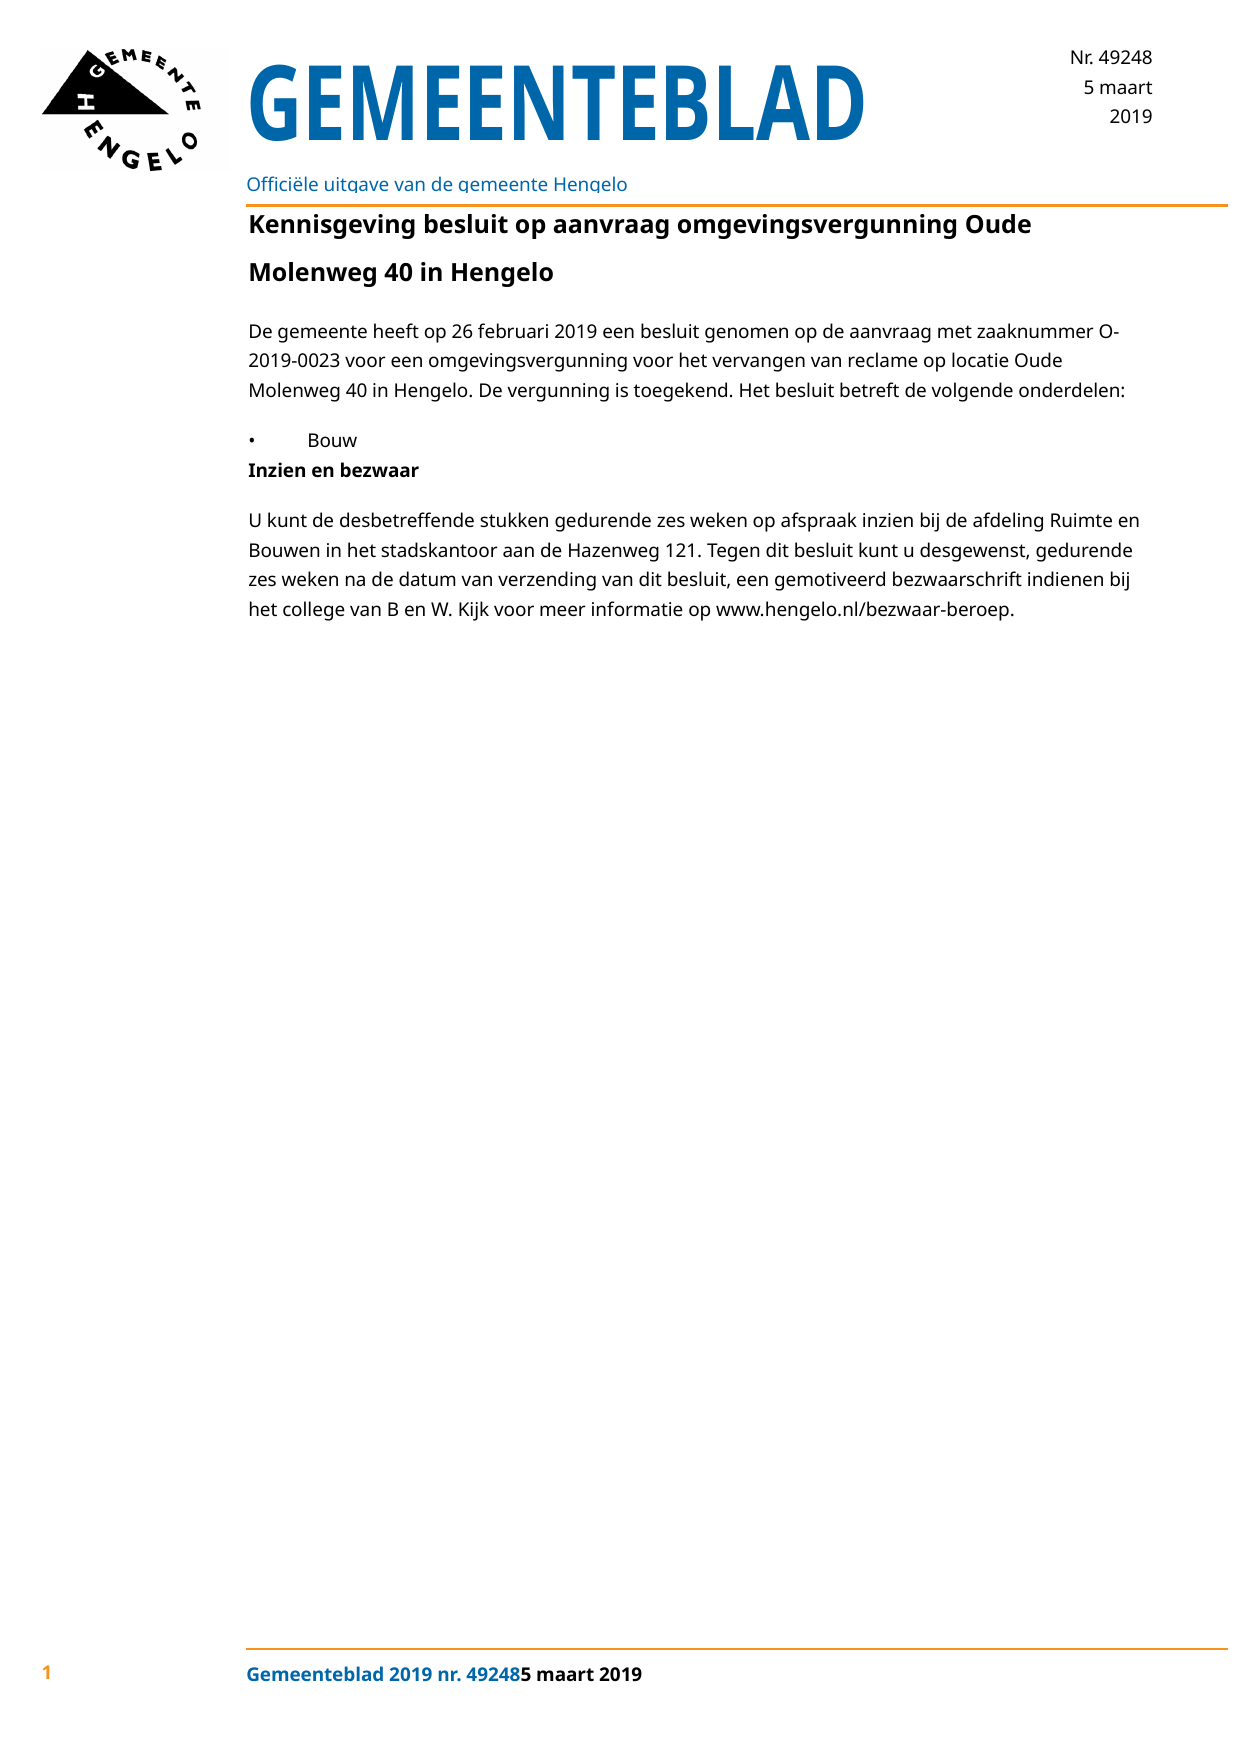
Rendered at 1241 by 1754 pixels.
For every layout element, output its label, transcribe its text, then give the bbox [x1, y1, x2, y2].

picture [41, 47, 231, 172]
list Bouw [248, 427, 1152, 453]
text Inzien en bezwaar [248, 457, 1152, 483]
text U kunt de desbetreffende stukken gedurende zes weken op afspraak inzien bij de afdeling Ruimte en Bouwen in het stadskantoor aan de Hazenweg 121. Tegen dit besluit kunt u desgewenst, gedurende zes weken na de datum van verzending van dit besluit, een gemotiveerd bezwaarschrift indienen bij het college van B en W. Kijk voor meer informatie op www.hengelo.nl/bezwaar-beroep. [248, 507, 1152, 622]
text De gemeente heeft op 26 februari 2019 een besluit genomen op de aanvraag met zaaknummer O-2019-0023 voor een omgevingsvergunning voor het vervangen van reclame op locatie Oude Molenweg 40 in Hengelo. De vergunning is toegekend. Het besluit betreft de volgende onderdelen: [248, 318, 1152, 403]
text Kennisgeving besluit op aanvraag omgevingsvergunning Oude Molenweg 40 in Hengelo [248, 207, 1152, 288]
